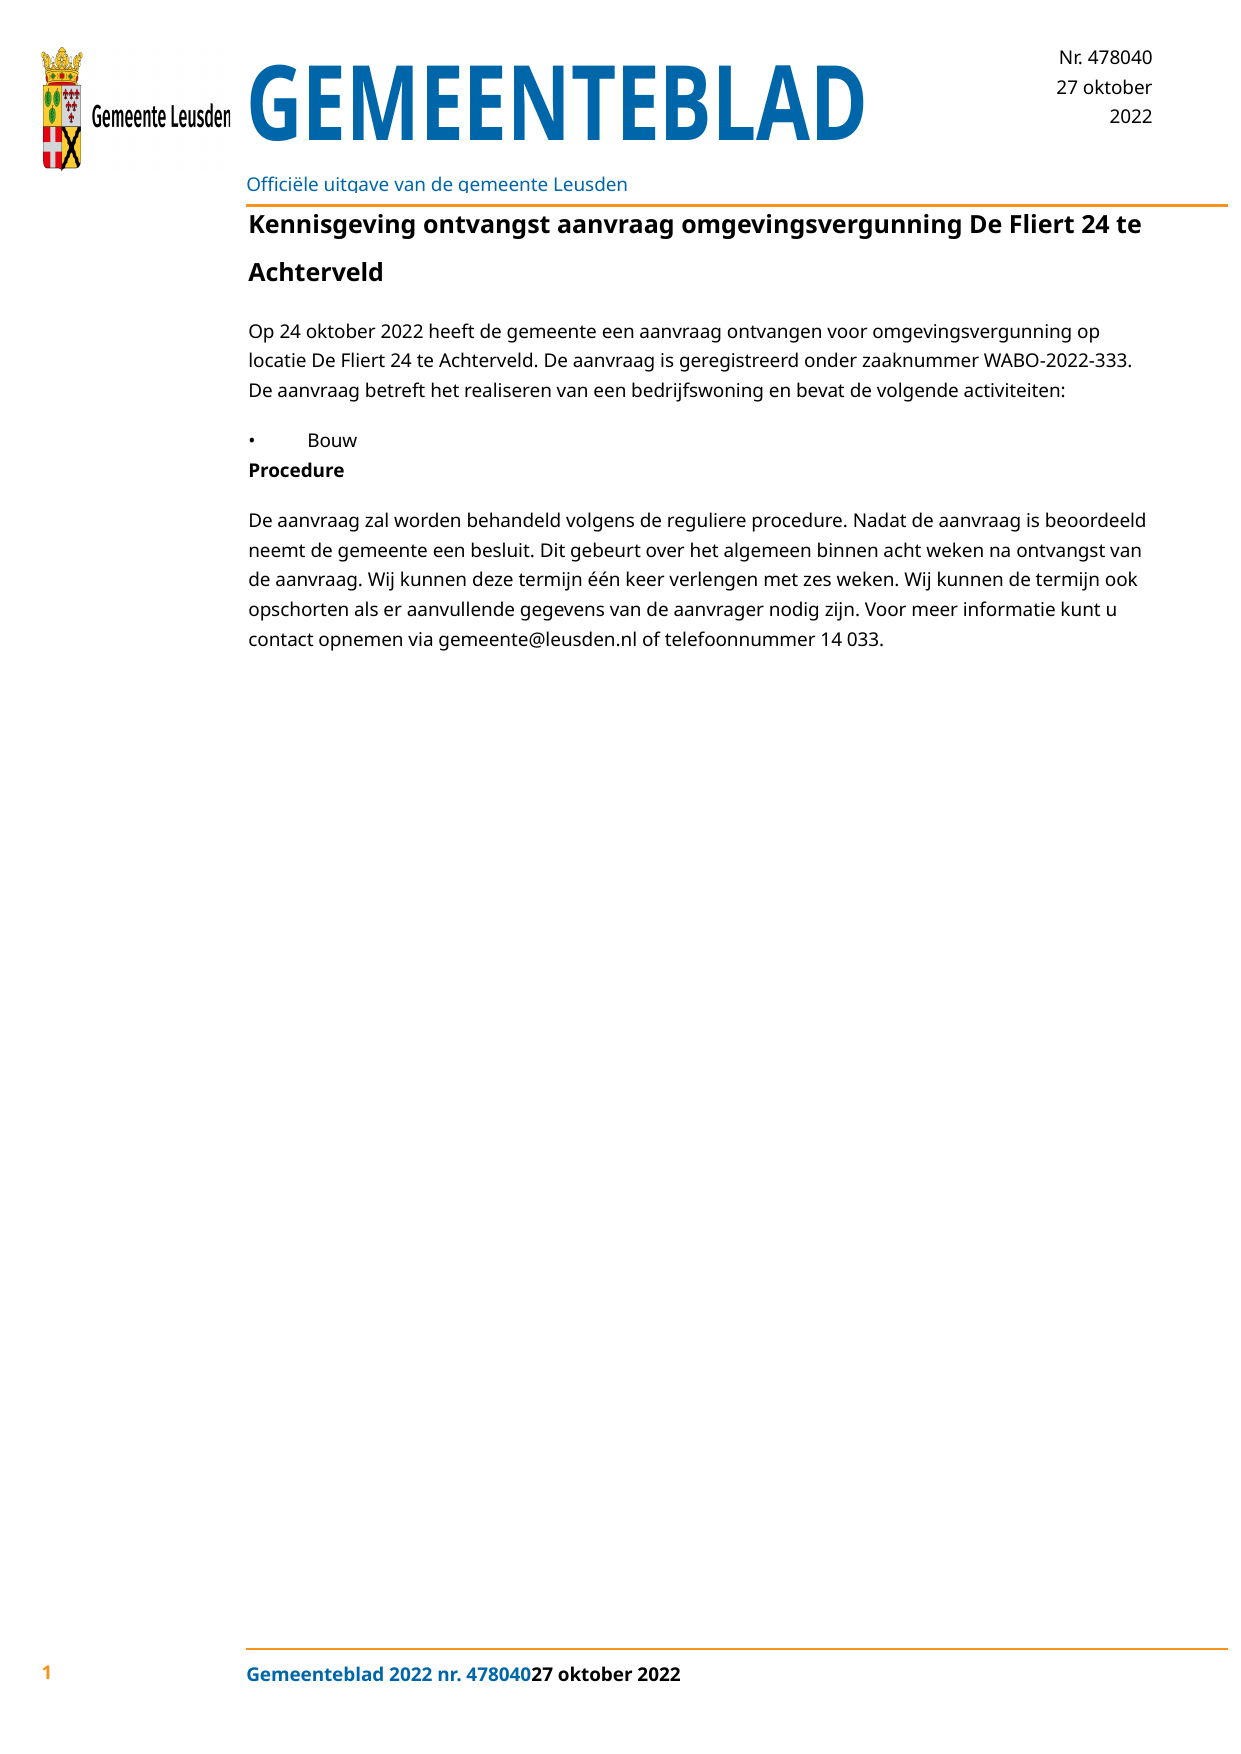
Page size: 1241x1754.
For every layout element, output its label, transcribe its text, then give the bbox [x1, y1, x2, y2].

picture [41, 47, 231, 172]
text Procedure [248, 457, 1152, 483]
text Kennisgeving ontvangst aanvraag omgevingsvergunning De Fliert 24 te Achterveld [248, 207, 1152, 288]
text Op 24 oktober 2022 heeft de gemeente een aanvraag ontvangen voor omgevingsvergunning op locatie De Fliert 24 te Achterveld. De aanvraag is geregistreerd onder zaaknummer WABO-2022-333. De aanvraag betreft het realiseren van een bedrijfswoning en bevat de volgende activiteiten: [248, 318, 1152, 403]
list Bouw [248, 427, 1152, 453]
text De aanvraag zal worden behandeld volgens de reguliere procedure. Nadat de aanvraag is beoordeeld neemt de gemeente een besluit. Dit gebeurt over het algemeen binnen acht weken na ontvangst van de aanvraag. Wij kunnen deze termijn één keer verlengen met zes weken. Wij kunnen de termijn ook opschorten als er aanvullende gegevens van de aanvrager nodig zijn. Voor meer informatie kunt u contact opnemen via gemeente@leusden.nl of telefoonnummer 14 033. [248, 507, 1152, 652]
